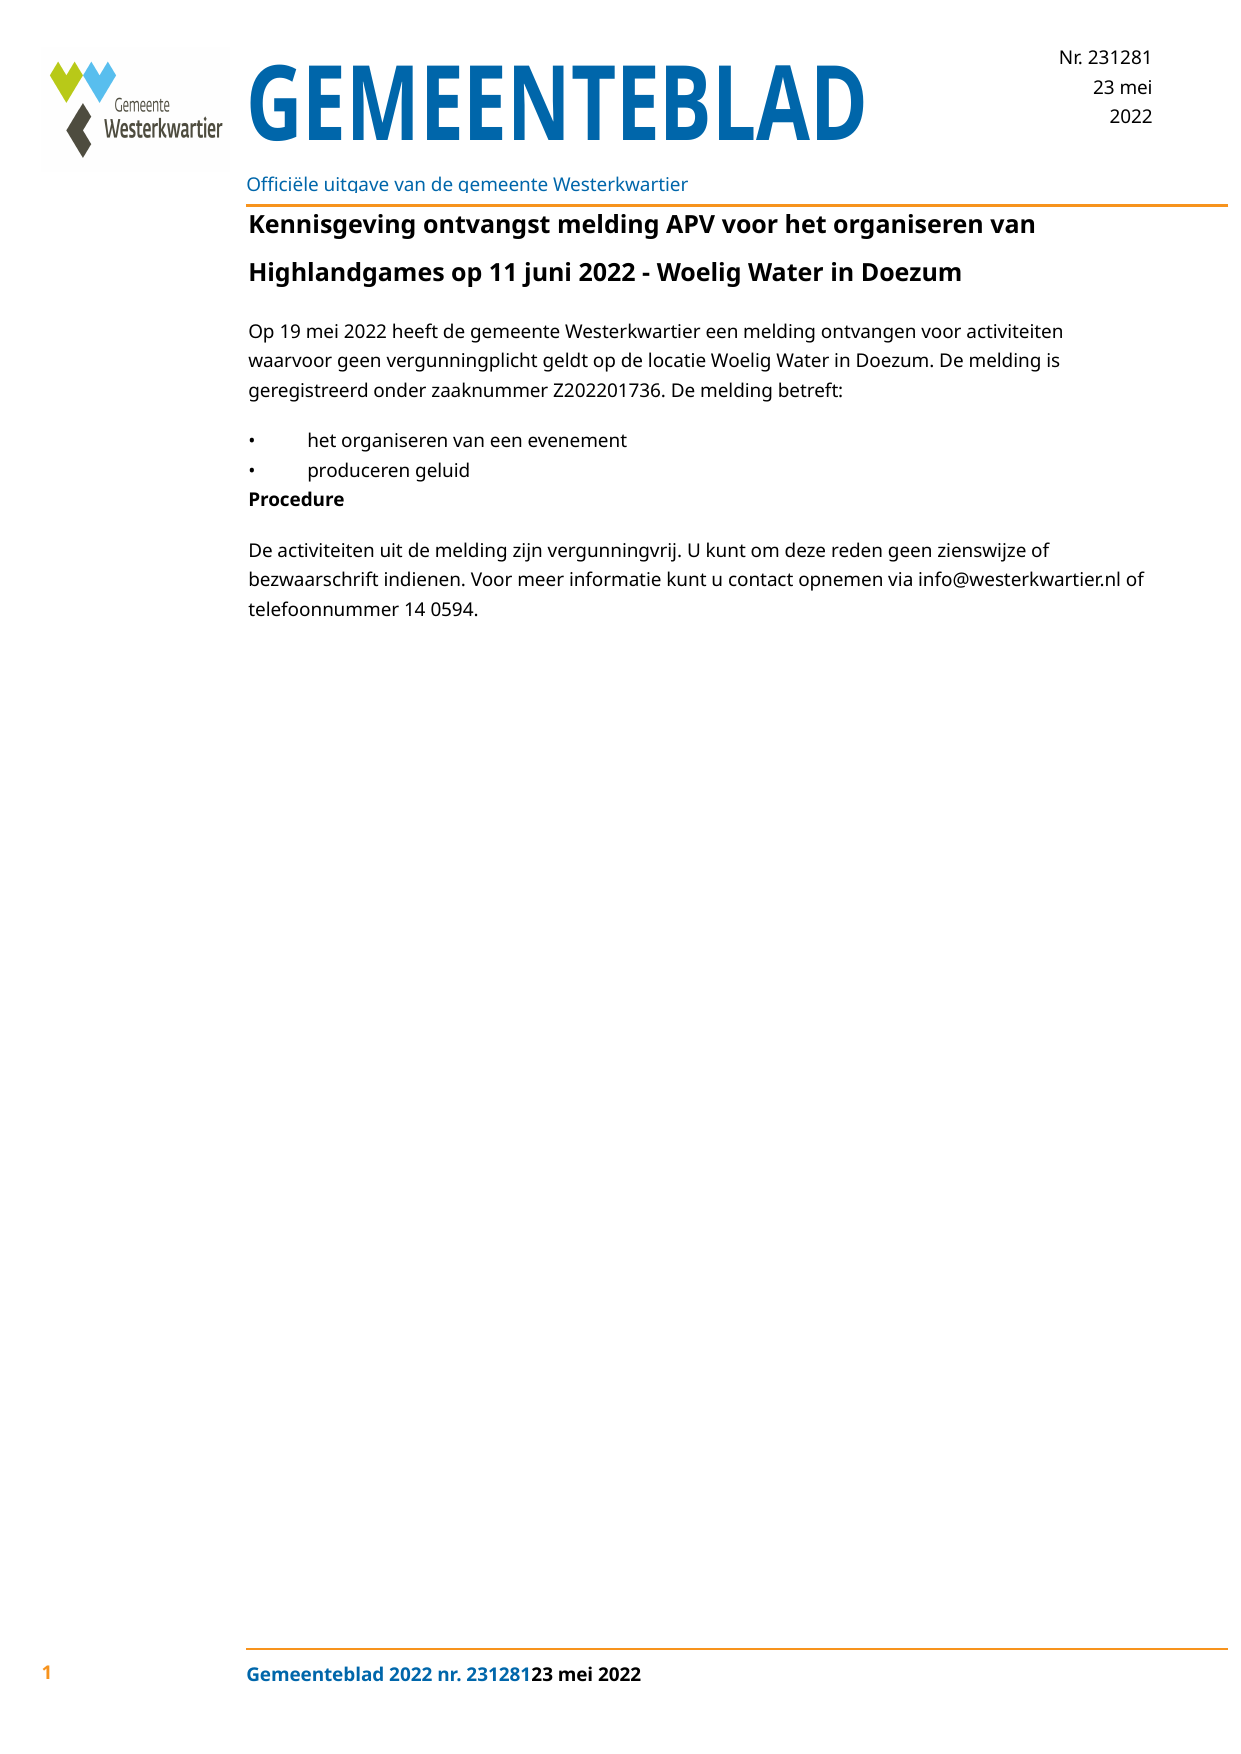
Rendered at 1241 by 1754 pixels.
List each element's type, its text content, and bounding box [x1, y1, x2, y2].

picture [41, 47, 231, 172]
text Procedure [248, 487, 1152, 512]
text Kennisgeving ontvangst melding APV voor het organiseren van Highlandgames op 11 juni 2022 - Woelig Water in Doezum [248, 207, 1152, 288]
list het organiseren van een evenement [248, 427, 1152, 453]
list produceren geluid [248, 457, 1152, 483]
text Op 19 mei 2022 heeft de gemeente Westerkwartier een melding ontvangen voor activiteiten waarvoor geen vergunningplicht geldt op de locatie Woelig Water in Doezum. De melding is geregistreerd onder zaaknummer Z202201736. De melding betreft: [248, 318, 1152, 403]
text De activiteiten uit de melding zijn vergunningvrij. U kunt om deze reden geen zienswijze of bezwaarschrift indienen. Voor meer informatie kunt u contact opnemen via info@westerkwartier.nl of telefoonnummer 14 0594. [248, 537, 1152, 622]
